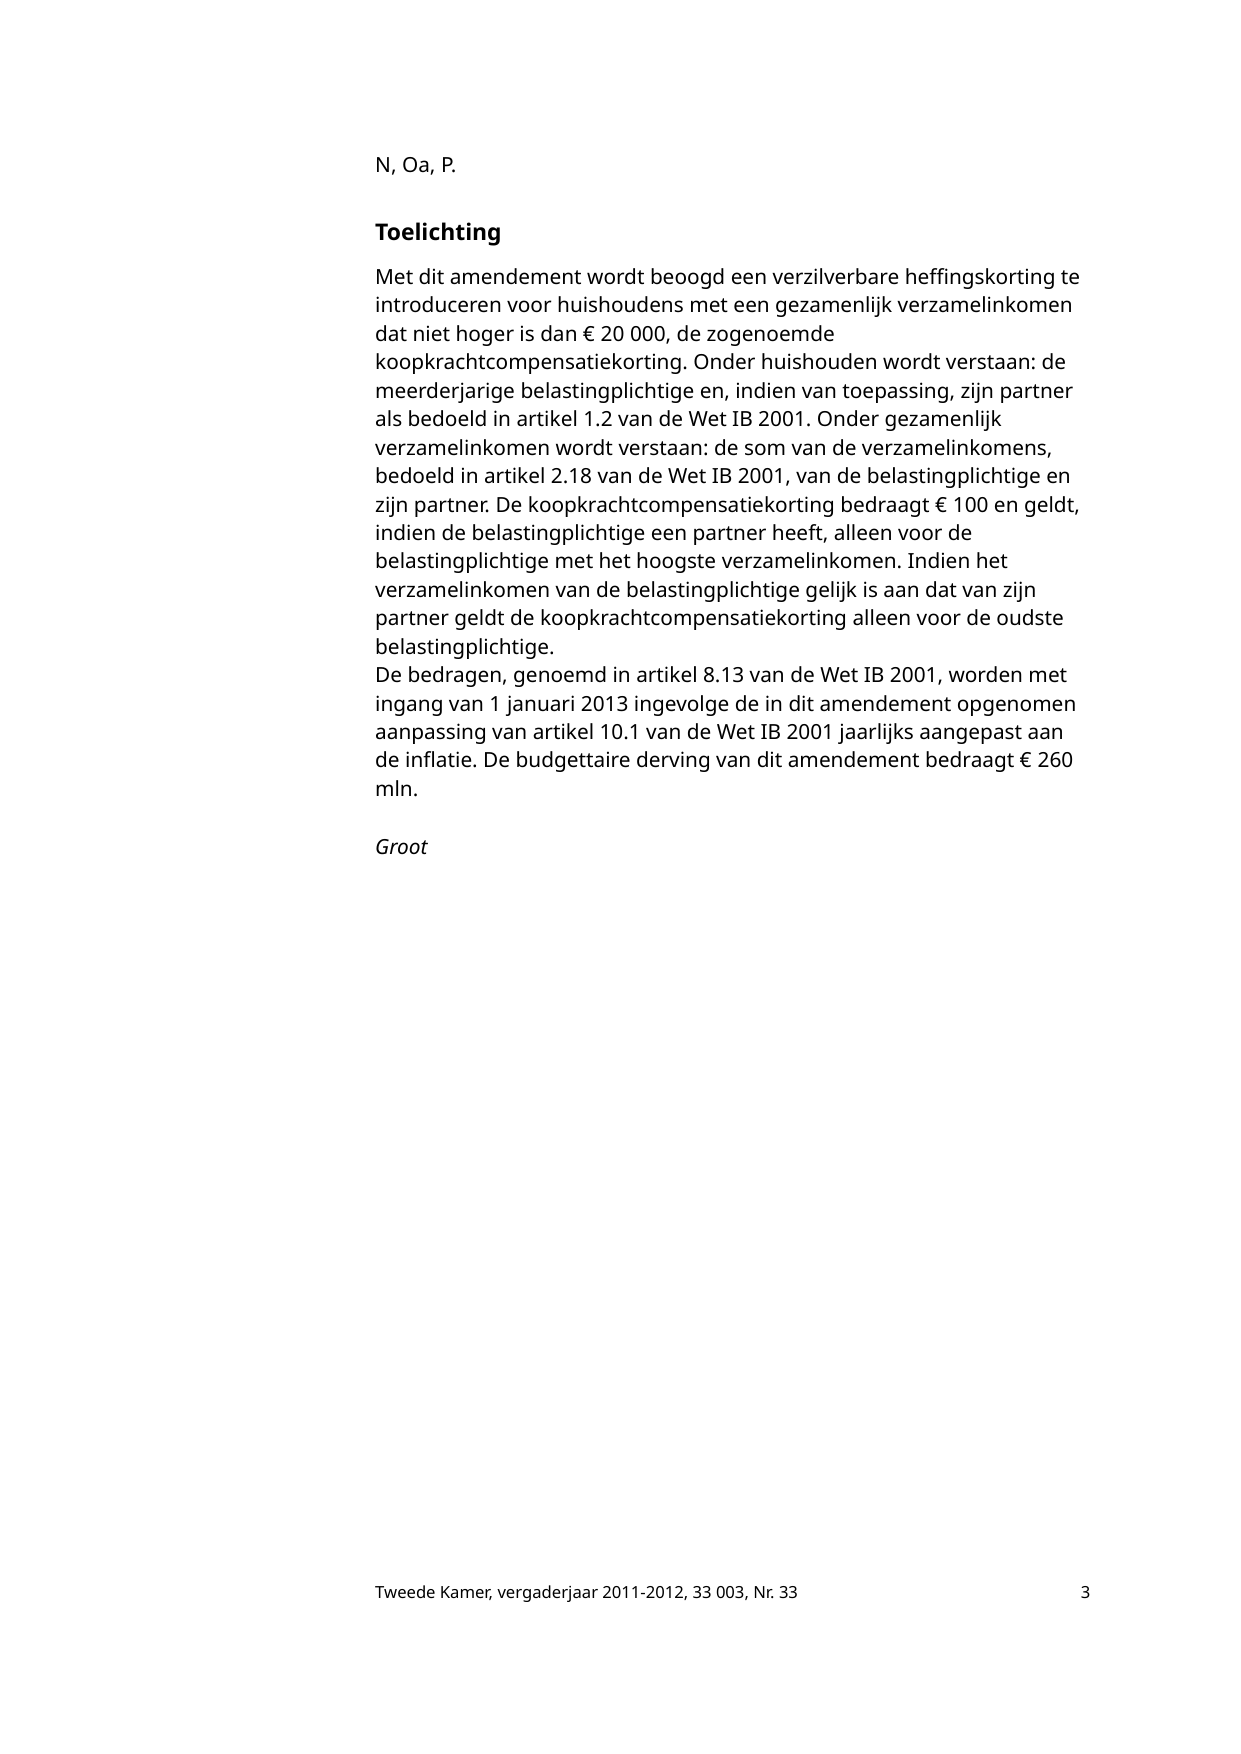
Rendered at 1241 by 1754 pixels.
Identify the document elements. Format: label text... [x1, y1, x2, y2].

text Met dit amendement wordt beoogd een verzilverbare heffingskorting te introduceren voor huishoudens met een gezamenlijk verzamelinkomen dat niet hoger is dan € 20 000, de zogenoemde koopkrachtcompensatiekorting. Onder huishouden wordt verstaan: de meerderjarige belastingplichtige en, indien van toepassing, zijn partner als bedoeld in artikel 1.2 van de Wet IB 2001. Onder gezamenlijk verzamelinkomen wordt verstaan: de som van de verzamelinkomens, bedoeld in artikel 2.18 van de Wet IB 2001, van de belastingplichtige en zijn partner. De koopkrachtcompensatiekorting bedraagt € 100 en geldt, indien de belastingplichtige een partner heeft, alleen voor de belastingplichtige met het hoogste verzamelinkomen. Indien het verzamelinkomen van de belastingplichtige gelijk is aan dat van zijn partner geldt de koopkrachtcompensatiekorting alleen voor de oudste belastingplichtige. [375, 262, 1090, 660]
text De bedragen, genoemd in artikel 8.13 van de Wet IB 2001, worden met ingang van 1 januari 2013 ingevolge de in dit amendement opgenomen aanpassing van artikel 10.1 van de Wet IB 2001 jaarlijks aangepast aan de inflatie. De budgettaire derving van dit amendement bedraagt € 260 mln. [375, 660, 1090, 802]
text N, Oa, P. [375, 150, 1090, 178]
text Groot [375, 832, 1090, 861]
subtitle Toelichting [375, 216, 1090, 247]
